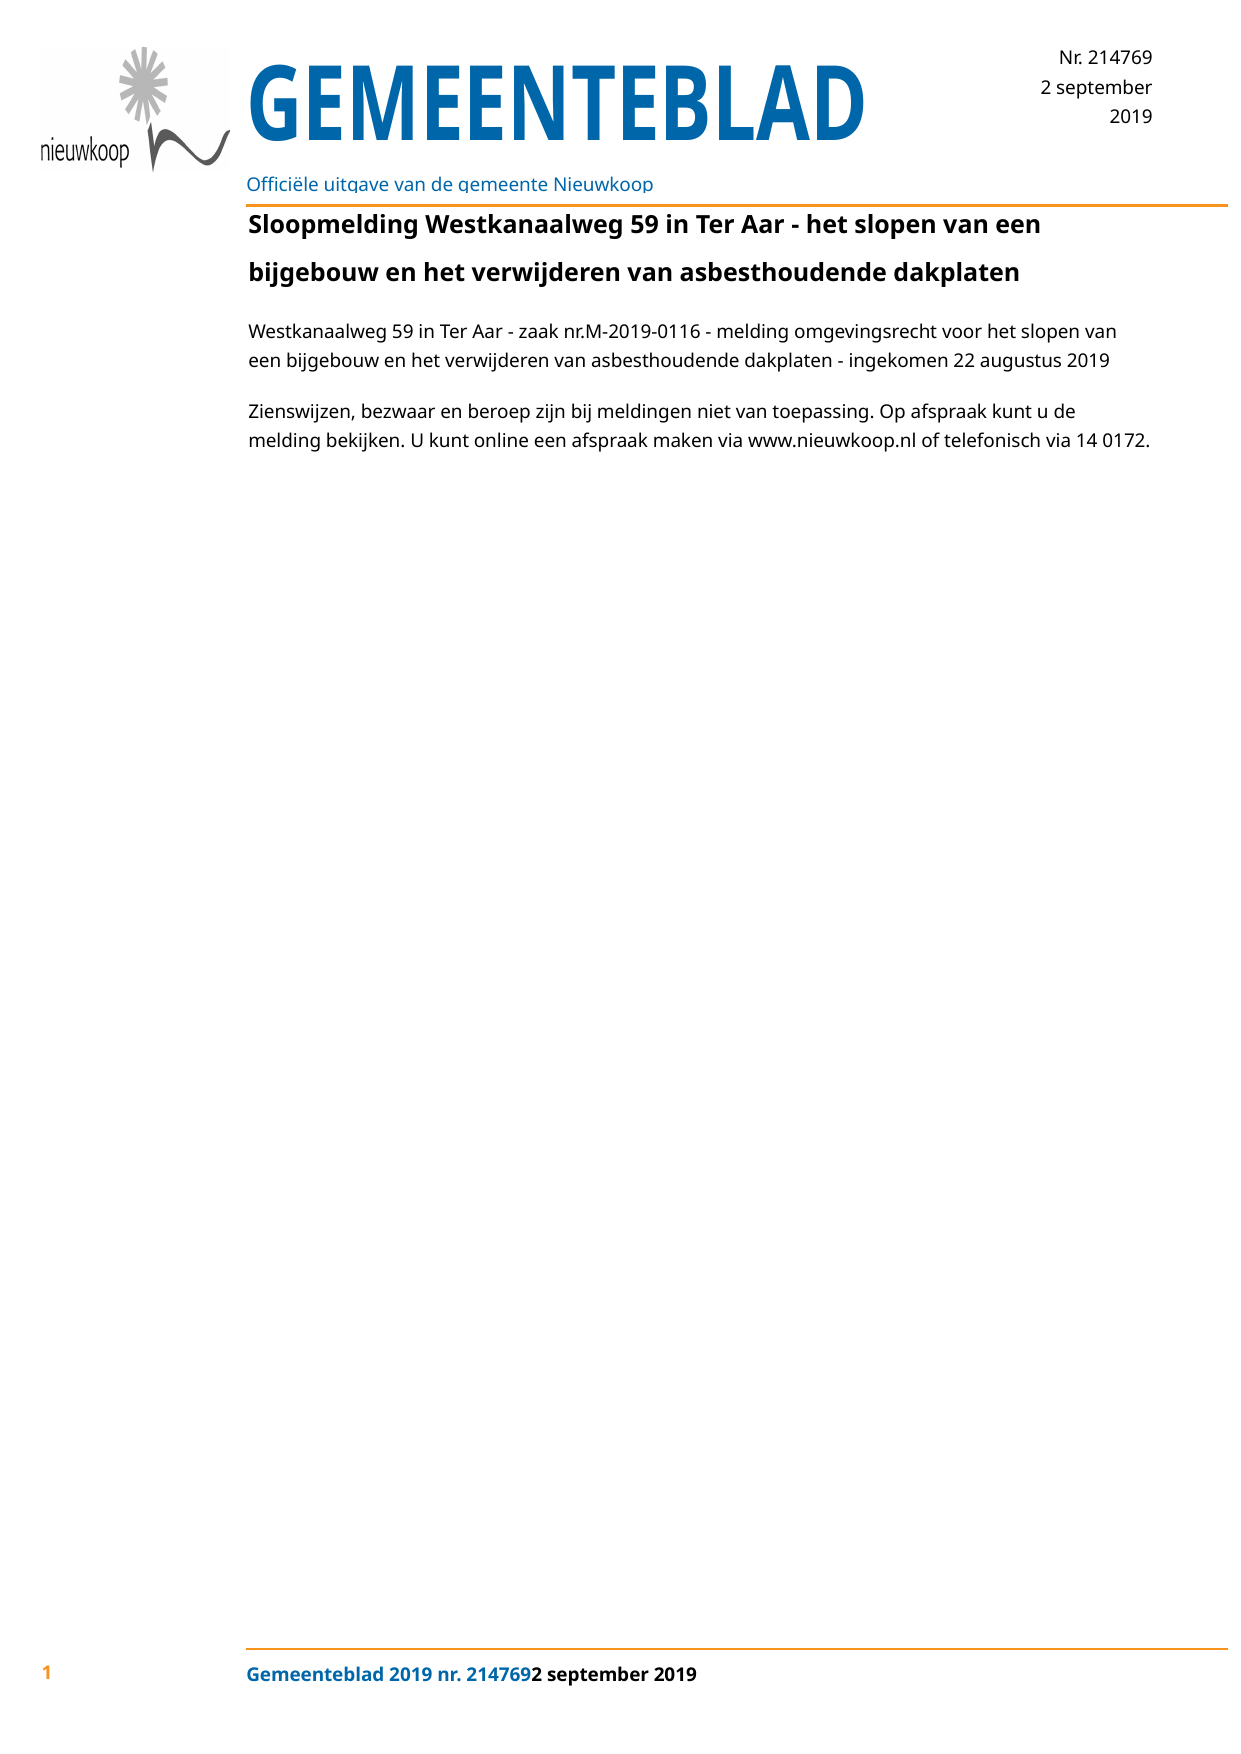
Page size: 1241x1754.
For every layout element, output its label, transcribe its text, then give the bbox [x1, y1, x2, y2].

text Westkanaalweg 59 in Ter Aar - zaak nr.M-2019-0116 - melding omgevingsrecht voor het slopen van een bijgebouw en het verwijderen van asbesthoudende dakplaten - ingekomen 22 augustus 2019 [248, 318, 1152, 373]
text Sloopmelding Westkanaalweg 59 in Ter Aar - het slopen van een bijgebouw en het verwijderen van asbesthoudende dakplaten [248, 207, 1152, 288]
picture [41, 47, 231, 172]
text Zienswijzen, bezwaar en beroep zijn bij meldingen niet van toepassing. Op afspraak kunt u de melding bekijken. U kunt online een afspraak maken via www.nieuwkoop.nl of telefonisch via 14 0172. [248, 398, 1152, 453]
